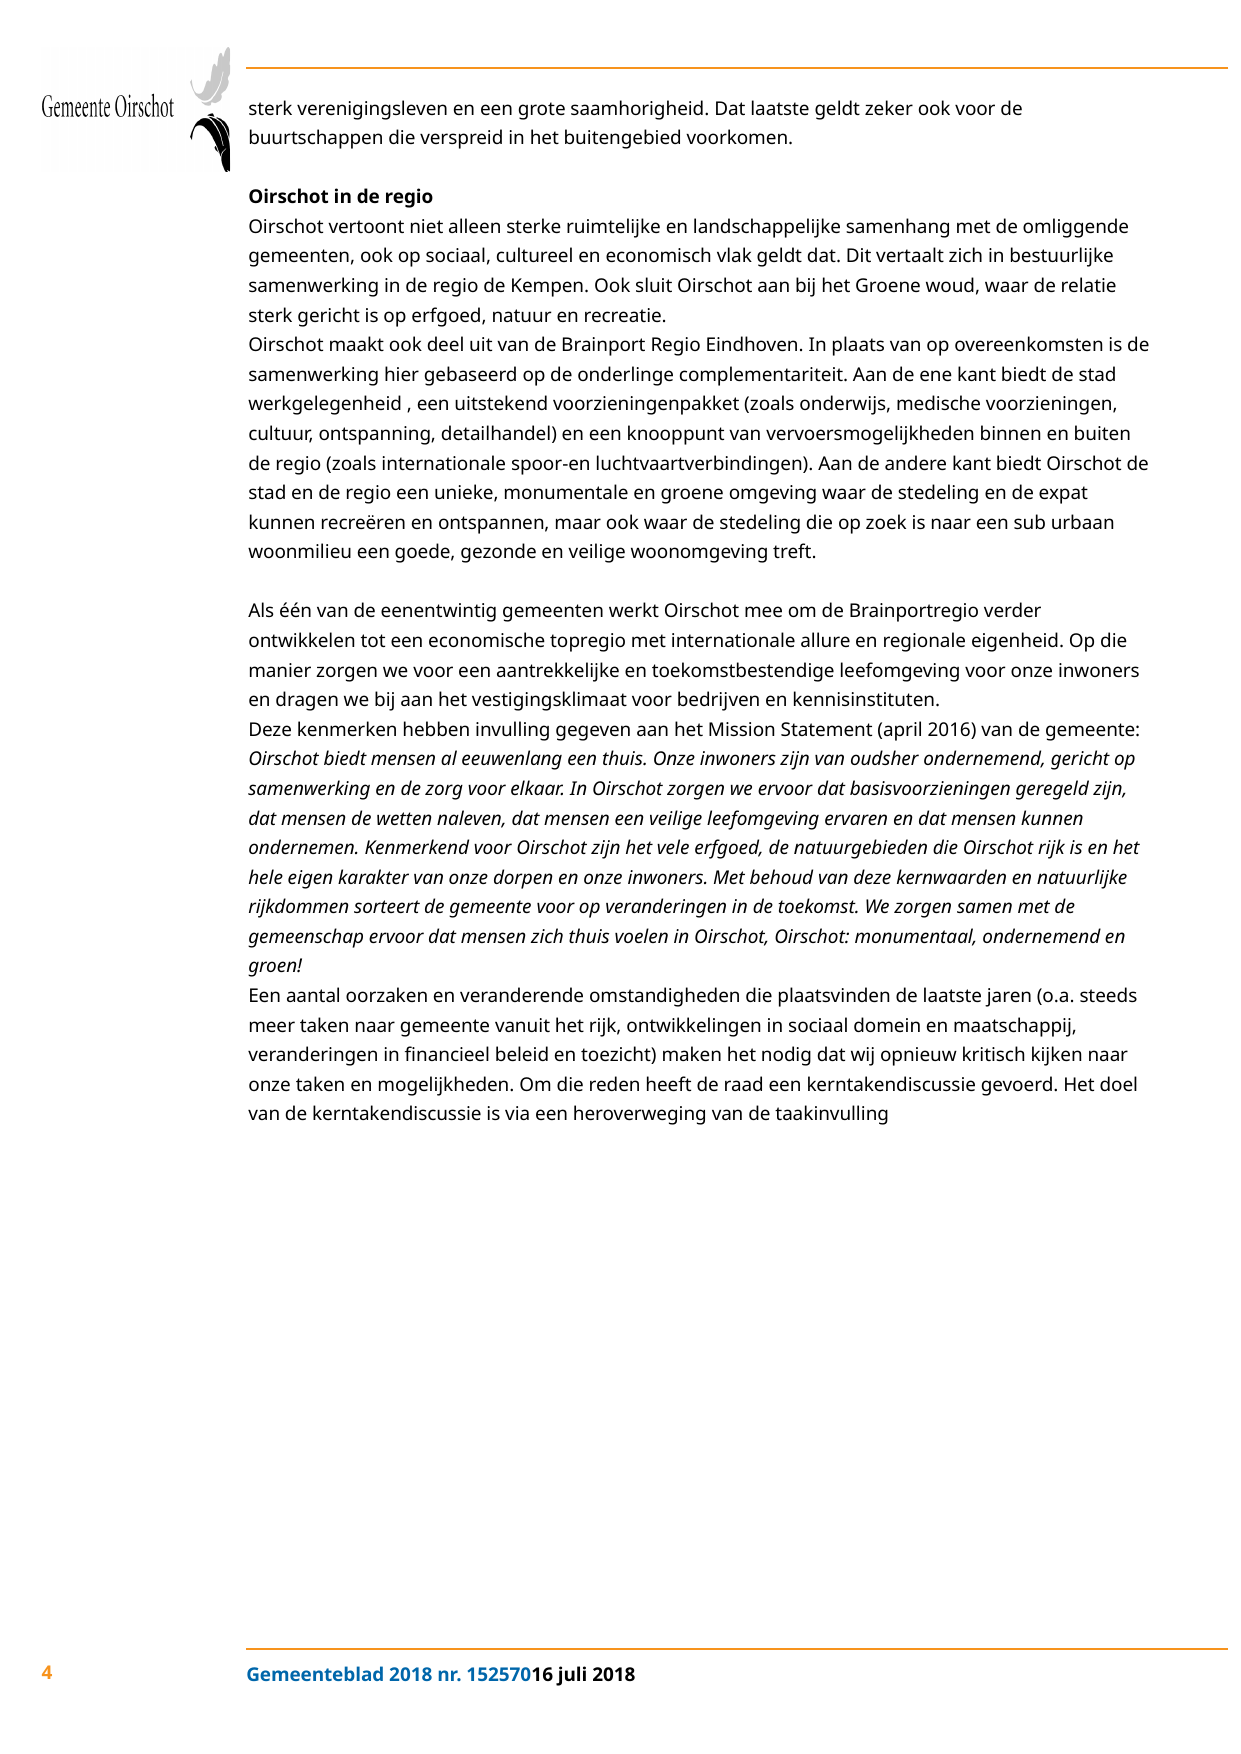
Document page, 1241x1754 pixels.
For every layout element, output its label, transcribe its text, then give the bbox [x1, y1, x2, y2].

text Oirschot in de regio [248, 183, 1152, 209]
text Oirschot maakt ook deel uit van de Brainport Regio Eindhoven. In plaats van op overeen­komsten is de samenwerking hier gebaseerd op de onderlinge complementariteit. Aan de ene kant biedt de stad werkgelegenheid , een uitstekend voorzieningenpakket (zoals onderwijs, medische voorzieningen, cultuur, ontspanning, detailhandel) en een knoop­punt van vervoersmogelijkheden binnen en buiten de regio (zoals internationale spoor-en luchtvaartverbindingen). Aan de andere kant biedt Oirschot de stad en de regio een unieke, monumentale en groene omgeving waar de stedeling en de expat kunnen re­creëren en ontspannen, maar ook waar de stedeling die op zoek is naar een sub urbaan woonmilieu een goede, gezonde en veilige woonomgeving treft. [248, 331, 1152, 564]
text Als één van de eenentwintig gemeenten werkt Oirschot mee om de Brainportregio verder ontwikkelen tot een economische to­pregio met internationale allure en regionale eigenheid. Op die manier zorgen we voor een aantrekkelijke en toekomstbestendige leefomgeving voor onze inwoners en dragen we bij aan het vestigingsklimaat voor bedrij­ven en kennisinstituten. [248, 598, 1152, 712]
text Oirschot biedt mensen al eeuwenlang een thuis. Onze inwoners zijn van oudsher on­dernemend, gericht op samenwerking en de zorg voor elkaar. In Oirschot zorgen we ervoor dat basisvoorzieningen geregeld zijn, dat mensen de wetten naleven, dat men­sen een veilige leefomgeving ervaren en dat mensen kunnen ondernemen. Kenmerkend voor Oirschot zijn het vele erfgoed, de na­tuurgebieden die Oirschot rijk is en het hele eigen karakter van onze dorpen en onze inwoners. Met behoud van deze kernwaar­den en natuurlijke rijkdommen sorteert de gemeente voor op veranderingen in de toe­komst. We zorgen samen met de gemeen­schap ervoor dat mensen zich thuis voelen in Oirschot, Oirschot: monumentaal, onderne­mend en groen! [248, 746, 1152, 978]
text Oirschot vertoont niet alleen sterke ruimte­lijke en landschappelijke samenhang met de omliggende gemeenten, ook op sociaal, cultureel en economisch vlak geldt dat. Dit vertaalt zich in bestuurlijke samenwerking in de regio de Kempen. Ook sluit Oirschot aan bij het Groene woud, waar de relatie sterk gericht is op erfgoed, natuur en recreatie. [248, 213, 1152, 328]
text Deze kenmerken hebben invulling gegeven aan het Mission Statement (april 2016) van de gemeente: [248, 716, 1152, 742]
text sterk verenigingsleven en een grote saamhorigheid. Dat laatste geldt zeker ook voor de buurtschappen die verspreid in het buitengebied voorkomen. [248, 95, 1152, 150]
picture [41, 47, 231, 172]
text Een aantal oorzaken en veranderende om­standigheden die plaatsvinden de laatste jaren (o.a. steeds meer taken naar gemeente vanuit het rijk, ontwikkelingen in sociaal domein en maatschappij, veranderingen in financieel beleid en toezicht) maken het nodig dat wij opnieuw kritisch kijken naar onze taken en mogelijkheden. Om die reden heeft de raad een kerntakendiscussie gevoerd. Het doel van de kerntakendiscussie is via een heroverweging van de taakinvulling [248, 982, 1152, 1126]
